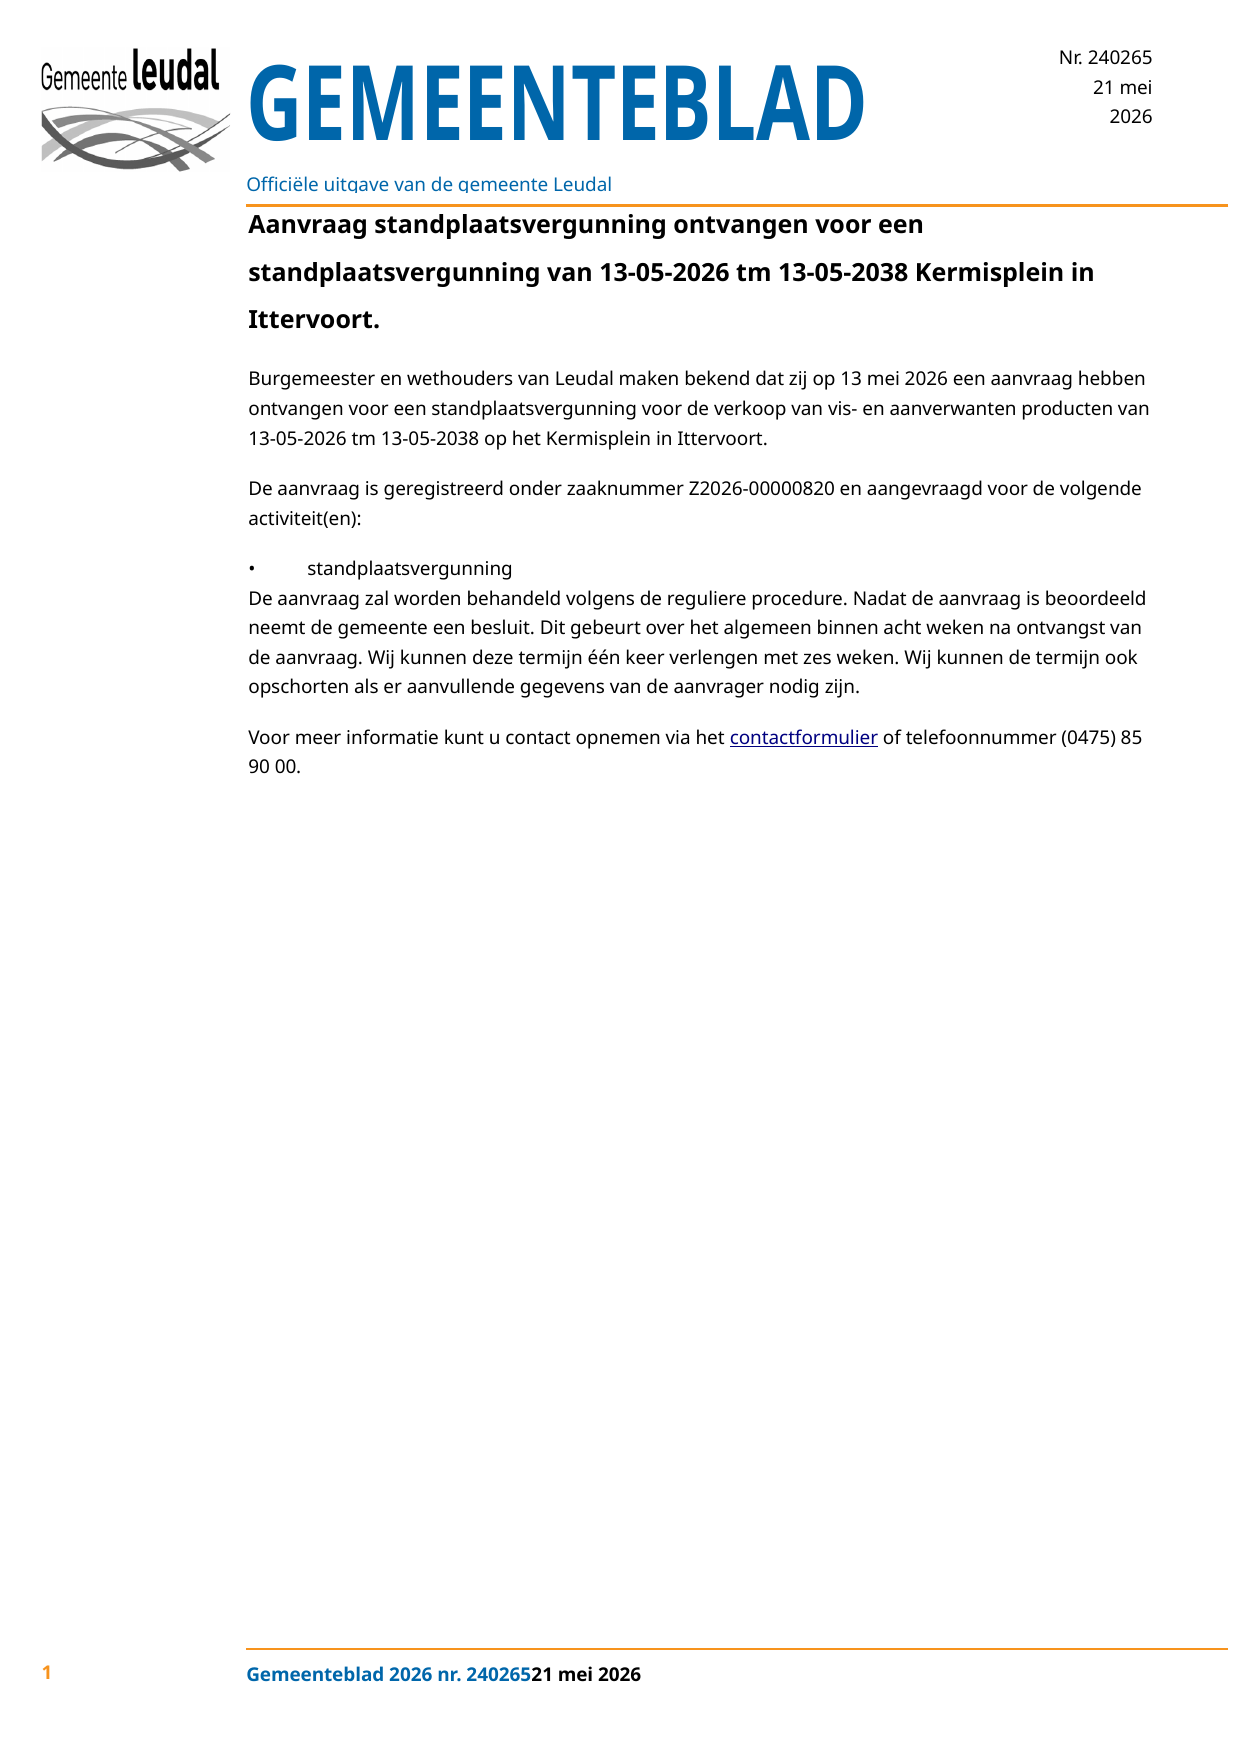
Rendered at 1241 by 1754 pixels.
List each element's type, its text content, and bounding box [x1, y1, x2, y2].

picture [41, 47, 231, 172]
text Voor meer informatie kunt u contact opnemen via het contactformulier of telefoonnummer (0475) 85 90 00. [248, 724, 1152, 779]
text De aanvraag zal worden behandeld volgens de reguliere procedure. Nadat de aanvraag is beoordeeld neemt de gemeente een besluit. Dit gebeurt over het algemeen binnen acht weken na ontvangst van de aanvraag. Wij kunnen deze termijn één keer verlengen met zes weken. Wij kunnen de termijn ook opschorten als er aanvullende gegevens van de aanvrager nodig zijn. [248, 585, 1152, 699]
text Aanvraag standplaatsvergunning ontvangen voor een standplaatsvergunning van 13-05-2026 tm 13-05-2038 Kermisplein in Ittervoort. [248, 207, 1152, 336]
text Burgemeester en wethouders van Leudal maken bekend dat zij op 13 mei 2026 een aanvraag hebben ontvangen voor een standplaatsvergunning voor de verkoop van vis- en aanverwanten producten van 13-05-2026 tm 13-05-2038 op het Kermisplein in Ittervoort. [248, 366, 1152, 450]
text De aanvraag is geregistreerd onder zaaknummer Z2026-00000820 en aangevraagd voor de volgende activiteit(en): [248, 475, 1152, 530]
list standplaatsvergunning [248, 555, 1152, 581]
